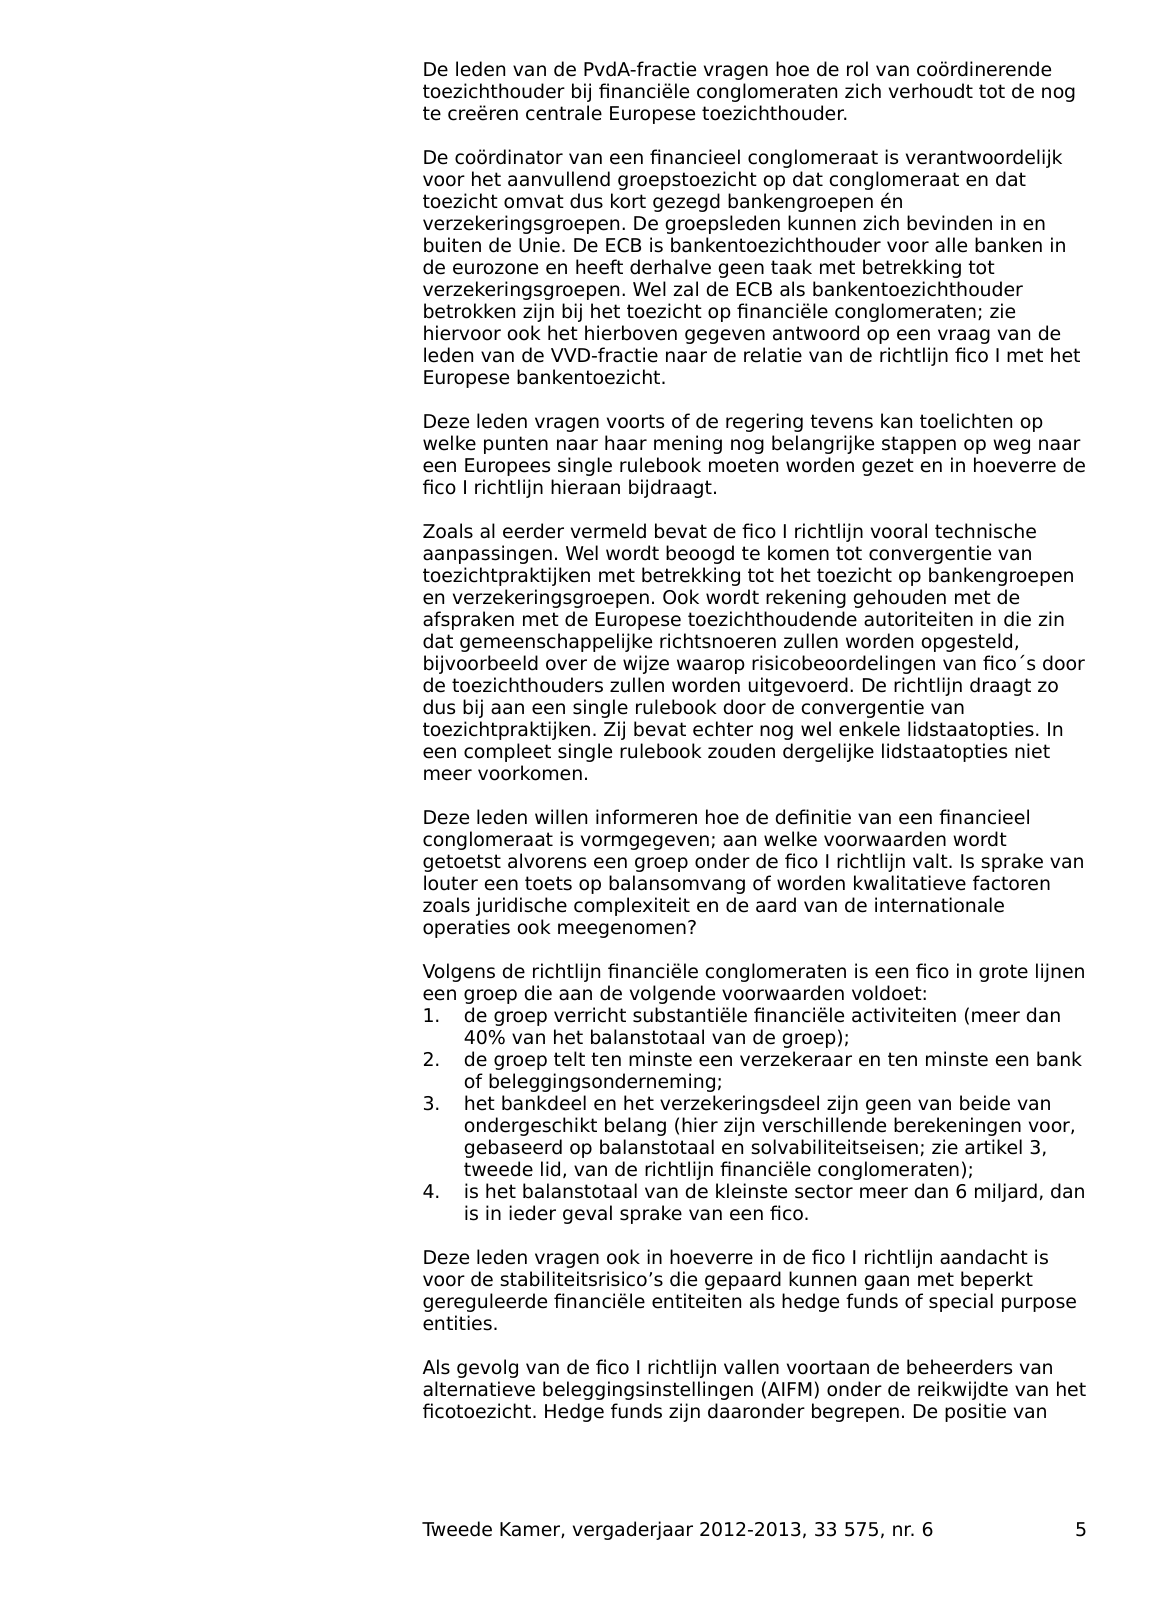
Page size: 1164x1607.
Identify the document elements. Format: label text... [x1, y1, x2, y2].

text De leden van de PvdA-fractie vragen hoe de rol van coördinerende toezichthouder bij financiële conglomeraten zich verhoudt tot de nog te creëren centrale Europese toezichthouder. [422, 59, 1087, 125]
text Deze leden vragen ook in hoeverre in de fico I richtlijn aandacht is voor de stabiliteitsrisico’s die gepaard kunnen gaan met beperkt gereguleerde financiële entiteiten als hedge funds of special purpose entities. [422, 1247, 1087, 1335]
text 1. de groep verricht substantiële financiële activiteiten (meer dan 40% van het balanstotaal van de groep); [422, 1005, 1087, 1049]
text Deze leden vragen voorts of de regering tevens kan toelichten op welke punten naar haar mening nog belangrijke stappen op weg naar een Europees single rulebook moeten worden gezet en in hoeverre de fico I richtlijn hieraan bijdraagt. [422, 411, 1087, 499]
text Als gevolg van de fico I richtlijn vallen voortaan de beheerders van alternatieve beleggingsinstellingen (AIFM) onder de reikwijdte van het ficotoezicht. Hedge funds zijn daaronder begrepen. De positie van [422, 1357, 1087, 1423]
text 2. de groep telt ten minste een verzekeraar en ten minste een bank of beleggingsonderneming; [422, 1049, 1087, 1093]
text De coördinator van een financieel conglomeraat is verantwoordelijk voor het aanvullend groepstoezicht op dat conglomeraat en dat toezicht omvat dus kort gezegd bankengroepen én verzekeringsgroepen. De groepsleden kunnen zich bevinden in en buiten de Unie. De ECB is bankentoezichthouder voor alle banken in de eurozone en heeft derhalve geen taak met betrekking tot verzekeringsgroepen. Wel zal de ECB als bankentoezichthouder betrokken zijn bij het toezicht op financiële conglomeraten; zie hiervoor ook het hierboven gegeven antwoord op een vraag van de leden van de VVD-fractie naar de relatie van de richtlijn fico I met het Europese bankentoezicht. [422, 147, 1087, 389]
text Deze leden willen informeren hoe de definitie van een financieel conglomeraat is vormgegeven; aan welke voorwaarden wordt getoetst alvorens een groep onder de fico I richtlijn valt. Is sprake van louter een toets op balansomvang of worden kwalitatieve factoren zoals juridische complexiteit en de aard van de internationale operaties ook meegenomen? [422, 807, 1087, 939]
text 3. het bankdeel en het verzekeringsdeel zijn geen van beide van ondergeschikt belang (hier zijn verschillende berekeningen voor, gebaseerd op balanstotaal en solvabiliteitseisen; zie artikel 3, tweede lid, van de richtlijn financiële conglomeraten); [422, 1093, 1087, 1181]
text 4. is het balanstotaal van de kleinste sector meer dan 6 miljard, dan is in ieder geval sprake van een fico. [422, 1181, 1087, 1225]
text Zoals al eerder vermeld bevat de fico I richtlijn vooral technische aanpassingen. Wel wordt beoogd te komen tot convergentie van toezichtpraktijken met betrekking tot het toezicht op bankengroepen en verzekeringsgroepen. Ook wordt rekening gehouden met de afspraken met de Europese toezichthoudende autoriteiten in die zin dat gemeenschappelijke richtsnoeren zullen worden opgesteld, bijvoorbeeld over de wijze waarop risicobeoordelingen van fico´s door de toezichthouders zullen worden uitgevoerd. De richtlijn draagt zo dus bij aan een single rulebook door de convergentie van toezichtpraktijken. Zij bevat echter nog wel enkele lidstaatopties. In een compleet single rulebook zouden dergelijke lidstaatopties niet meer voorkomen. [422, 521, 1087, 785]
text Volgens de richtlijn financiële conglomeraten is een fico in grote lijnen een groep die aan de volgende voorwaarden voldoet: [422, 961, 1087, 1005]
